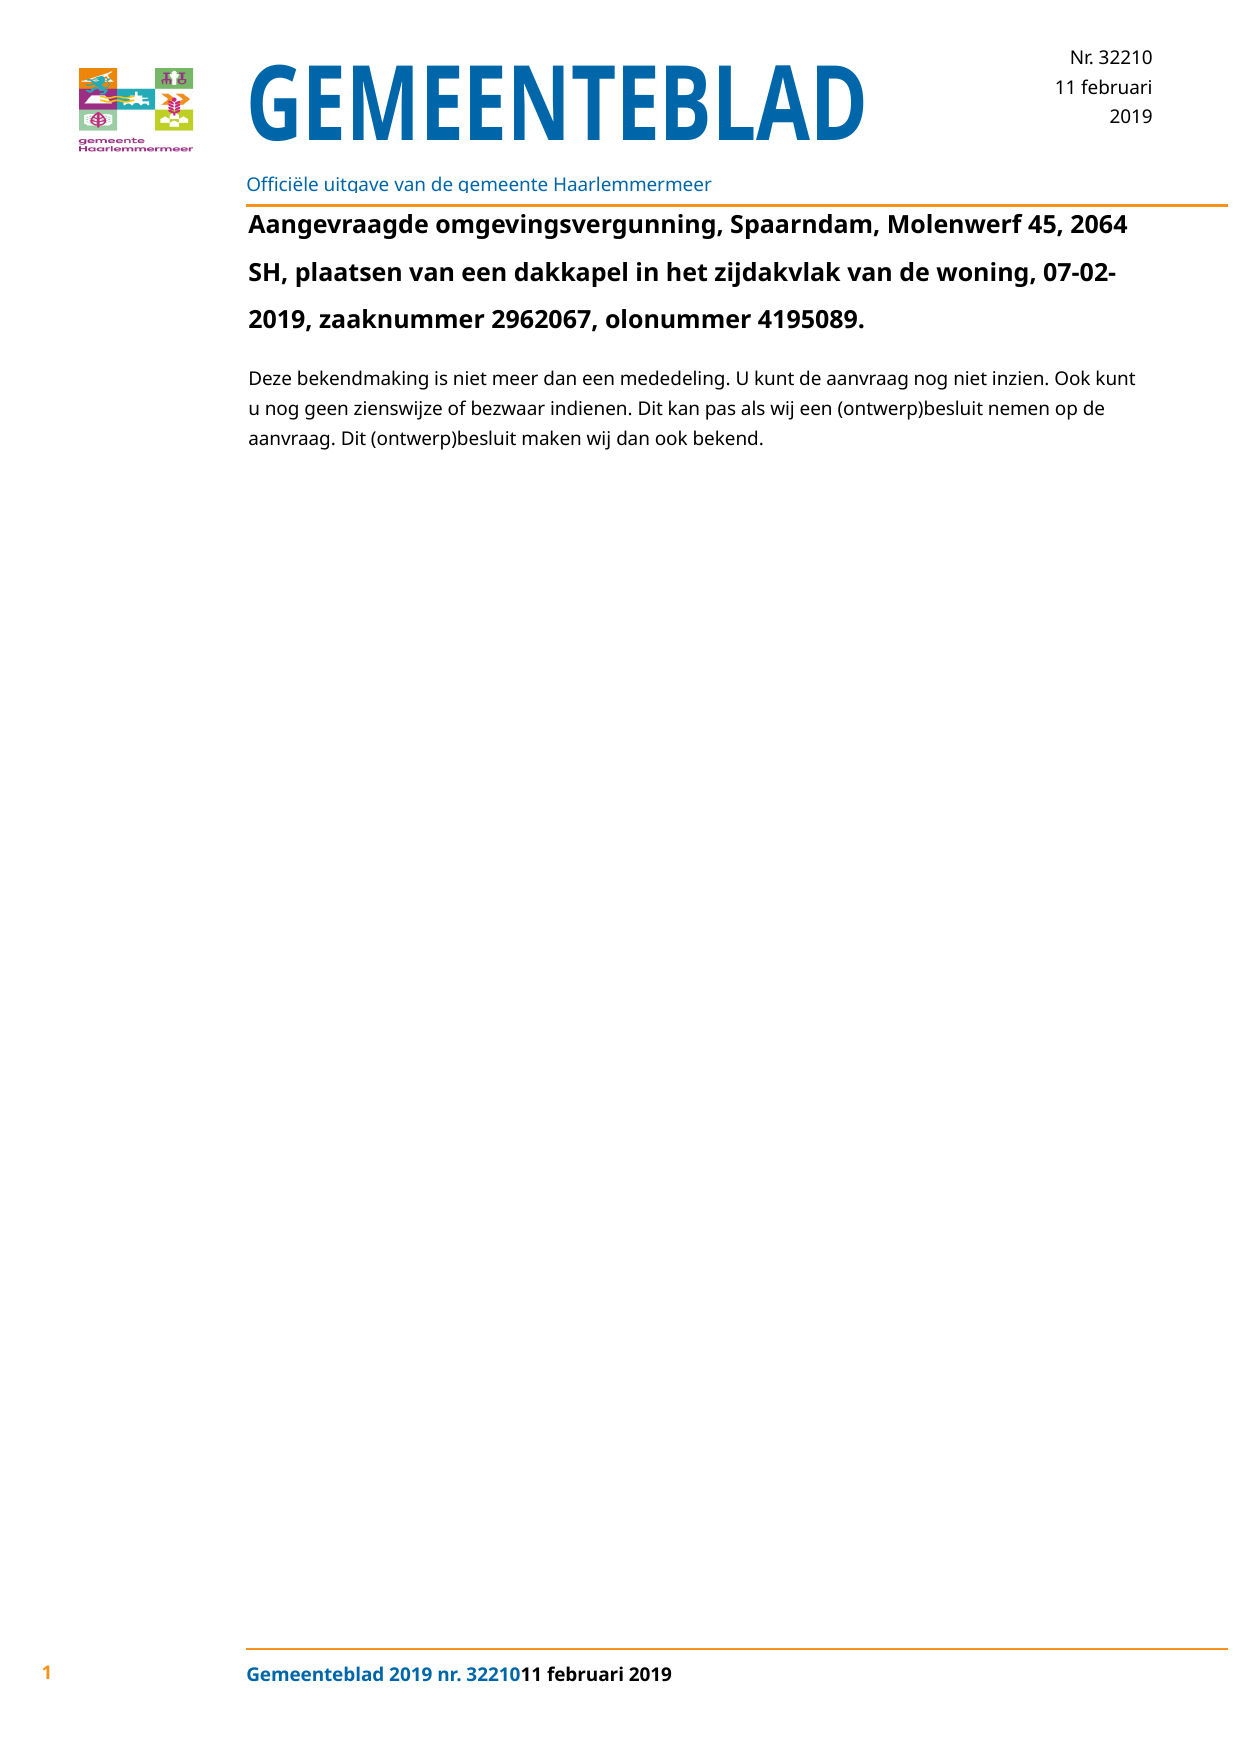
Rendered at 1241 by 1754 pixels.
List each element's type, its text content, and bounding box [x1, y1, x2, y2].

text Deze bekendmaking is niet meer dan een mededeling. U kunt de aanvraag nog niet inzien. Ook kunt u nog geen zienswijze of bezwaar indienen. Dit kan pas als wij een (ontwerp)besluit nemen op de aanvraag. Dit (ontwerp)besluit maken wij dan ook bekend. [248, 366, 1152, 450]
text Aangevraagde omgevingsvergunning, Spaarndam, Molenwerf 45, 2064 SH, plaatsen van een dakkapel in het zijdakvlak van de woning, 07-02-2019, zaaknummer 2962067, olonummer 4195089. [248, 207, 1152, 336]
picture [41, 47, 231, 172]
